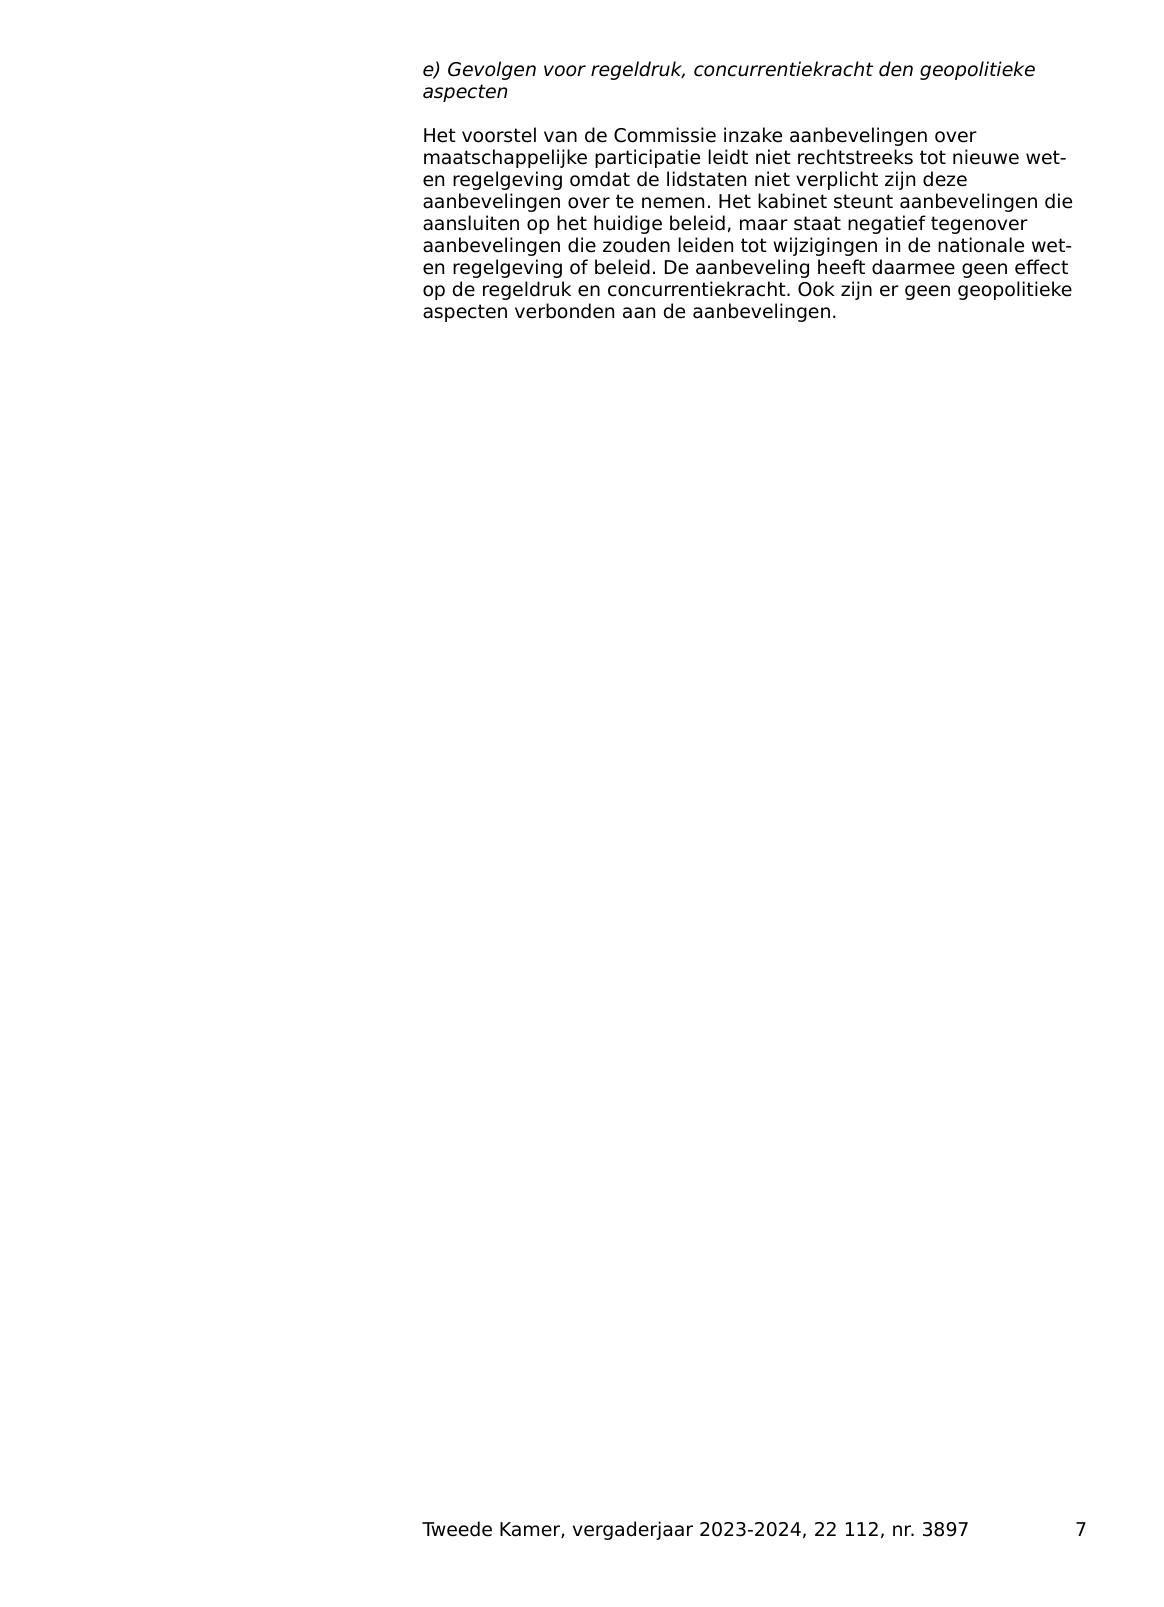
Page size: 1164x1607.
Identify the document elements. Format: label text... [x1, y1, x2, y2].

text Het voorstel van de Commissie inzake aanbevelingen over maatschappelijke participatie leidt niet rechtstreeks tot nieuwe wet- en regelgeving omdat de lidstaten niet verplicht zijn deze aanbevelingen over te nemen. Het kabinet steunt aanbevelingen die aansluiten op het huidige beleid, maar staat negatief tegenover aanbevelingen die zouden leiden tot wijzigingen in de nationale wet- en regelgeving of beleid. De aanbeveling heeft daarmee geen effect op de regeldruk en concurrentiekracht. Ook zijn er geen geopolitieke aspecten verbonden aan de aanbevelingen. [422, 125, 1087, 323]
subtitle e) Gevolgen voor regeldruk, concurrentiekracht den geopolitieke aspecten [422, 59, 1087, 103]
